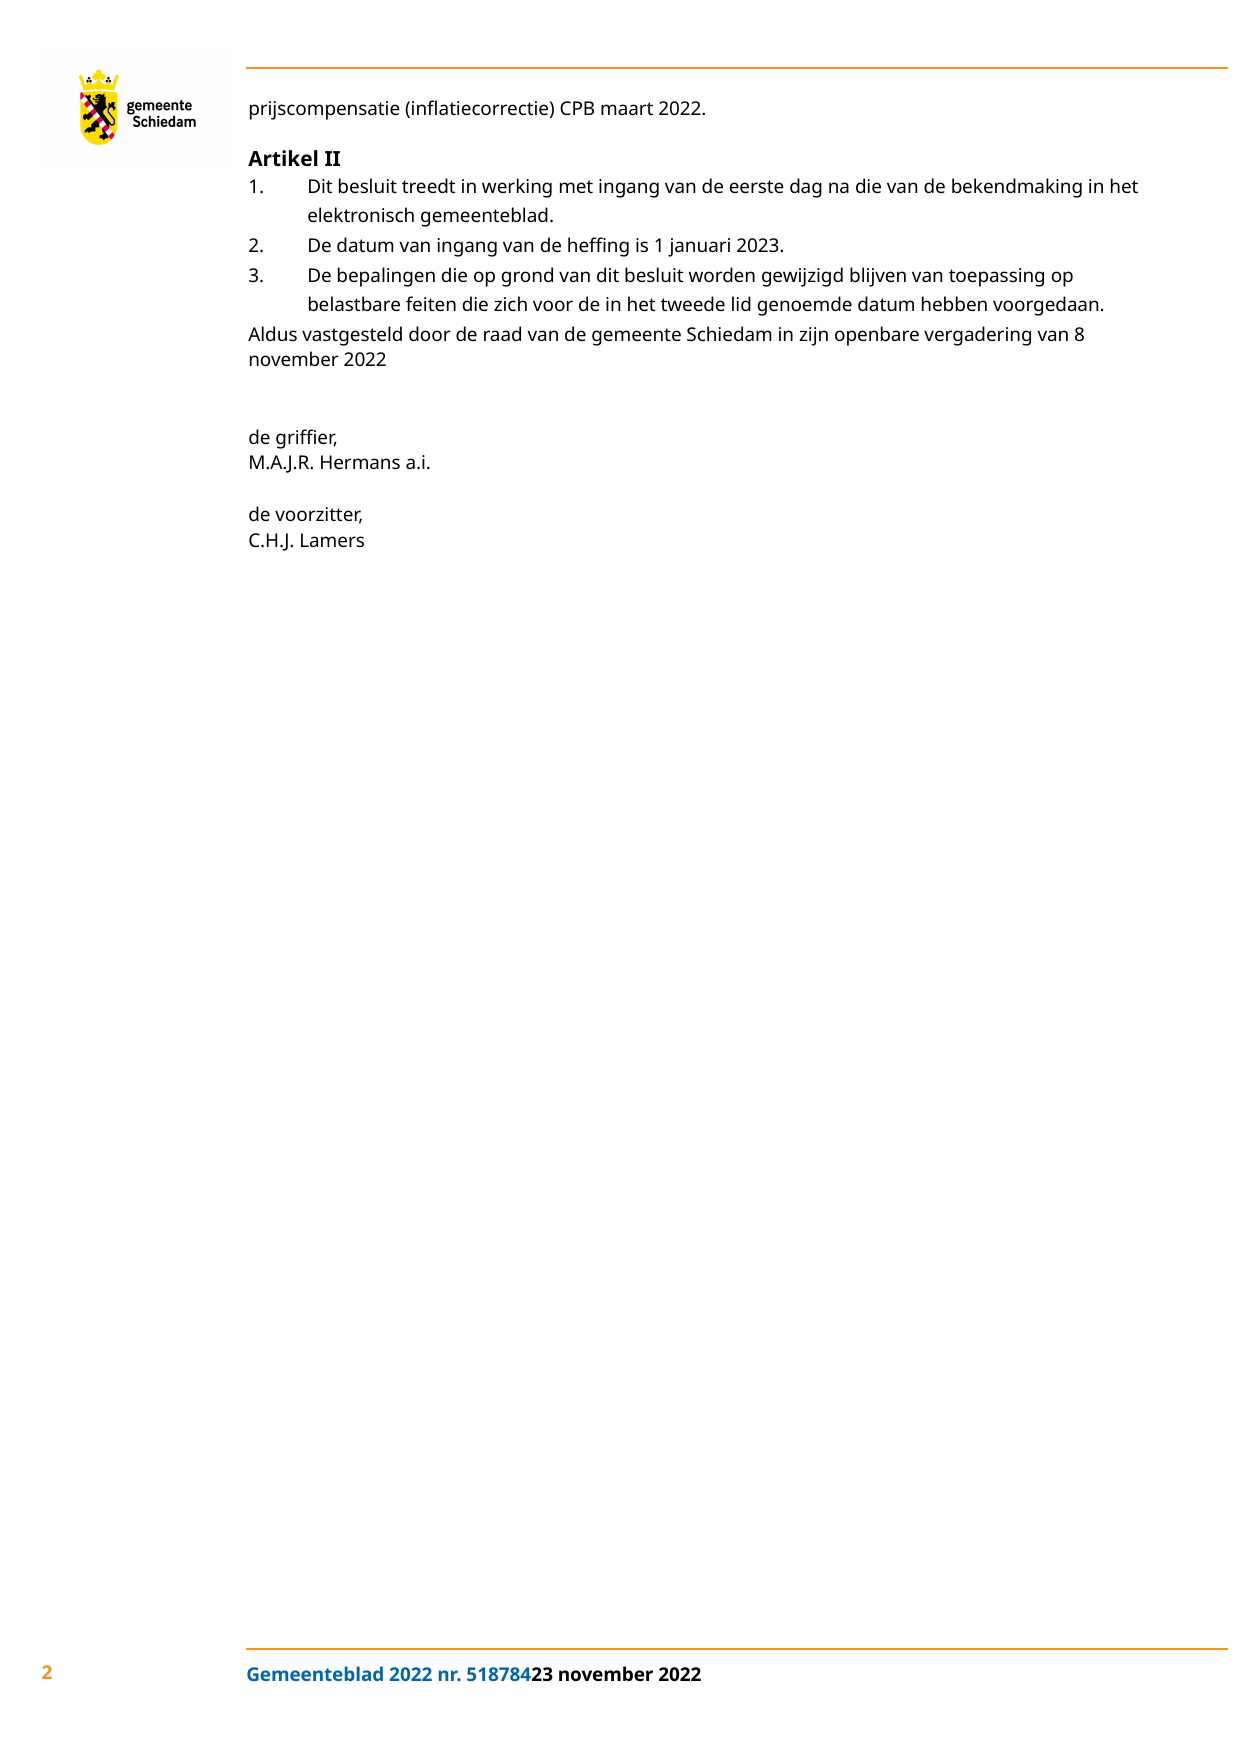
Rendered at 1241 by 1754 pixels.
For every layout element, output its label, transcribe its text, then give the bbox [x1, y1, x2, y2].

text de voorzitter, [248, 501, 1152, 527]
list De datum van ingang van de heffing is 1 januari 2023. [248, 232, 1152, 258]
list De bepalingen die op grond van dit besluit worden gewijzigd blijven van toepassing op belastbare feiten die zich voor de in het tweede lid genoemde datum hebben voorgedaan. [248, 262, 1152, 317]
text C.H.J. Lamers [248, 527, 1152, 552]
text de griffier, [248, 424, 1152, 449]
text Artikel II [248, 144, 1152, 173]
list Dit besluit treedt in werking met ingang van de eerste dag na die van de bekendmaking in het elektronisch gemeenteblad. [248, 173, 1152, 228]
text M.A.J.R. Hermans a.i. [248, 449, 1152, 475]
picture [41, 47, 231, 172]
table_cell prijscompensatie (inflatiecorrectie) CPB maart 2022. [248, 95, 1152, 121]
text Aldus vastgesteld door de raad van de gemeente Schiedam in zijn openbare vergadering van 8 november 2022 [248, 321, 1152, 372]
